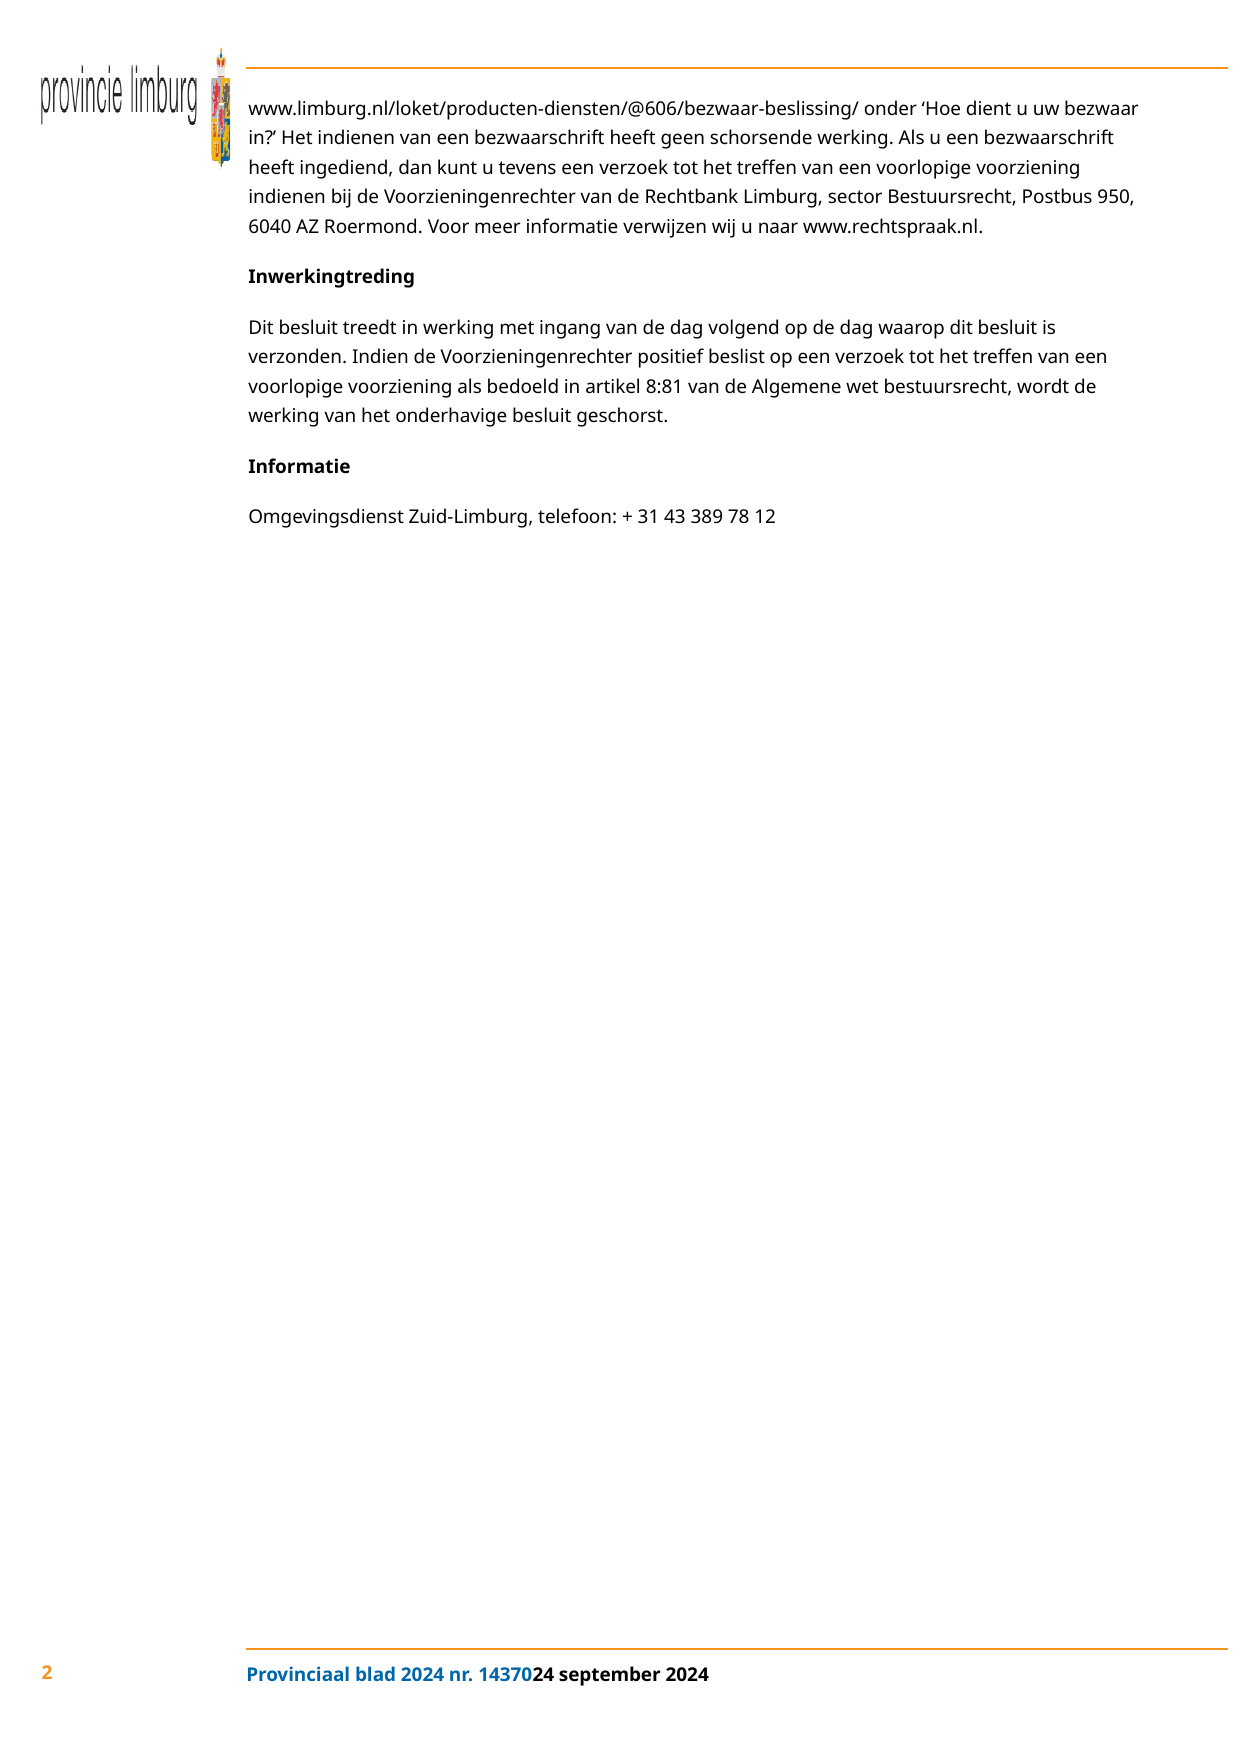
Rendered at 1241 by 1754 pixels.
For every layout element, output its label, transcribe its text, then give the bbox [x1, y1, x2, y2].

text www.limburg.nl/loket/producten-diensten/@606/bezwaar-beslissing/ onder ‘Hoe dient u uw bezwaar in?’ Het indienen van een bezwaarschrift heeft geen schorsende werking. Als u een bezwaarschrift heeft ingediend, dan kunt u tevens een verzoek tot het treffen van een voorlopige voorziening indienen bij de Voorzieningenrechter van de Rechtbank Limburg, sector Bestuursrecht, Postbus 950, 6040 AZ Roermond. Voor meer informatie verwijzen wij u naar www.rechtspraak.nl. [248, 95, 1152, 239]
text Inwerkingtreding [248, 263, 1152, 289]
text Dit besluit treedt in werking met ingang van de dag volgend op de dag waarop dit besluit is verzonden. Indien de Voorzieningenrechter positief beslist op een verzoek tot het treffen van een voorlopige voorziening als bedoeld in artikel 8:81 van de Algemene wet bestuursrecht, wordt de werking van het onderhavige besluit geschorst. [248, 314, 1152, 428]
text Informatie [248, 453, 1152, 479]
text Omgevingsdienst Zuid-Limburg, telefoon: + 31 43 389 78 12 [248, 503, 1152, 529]
picture [41, 47, 231, 172]
